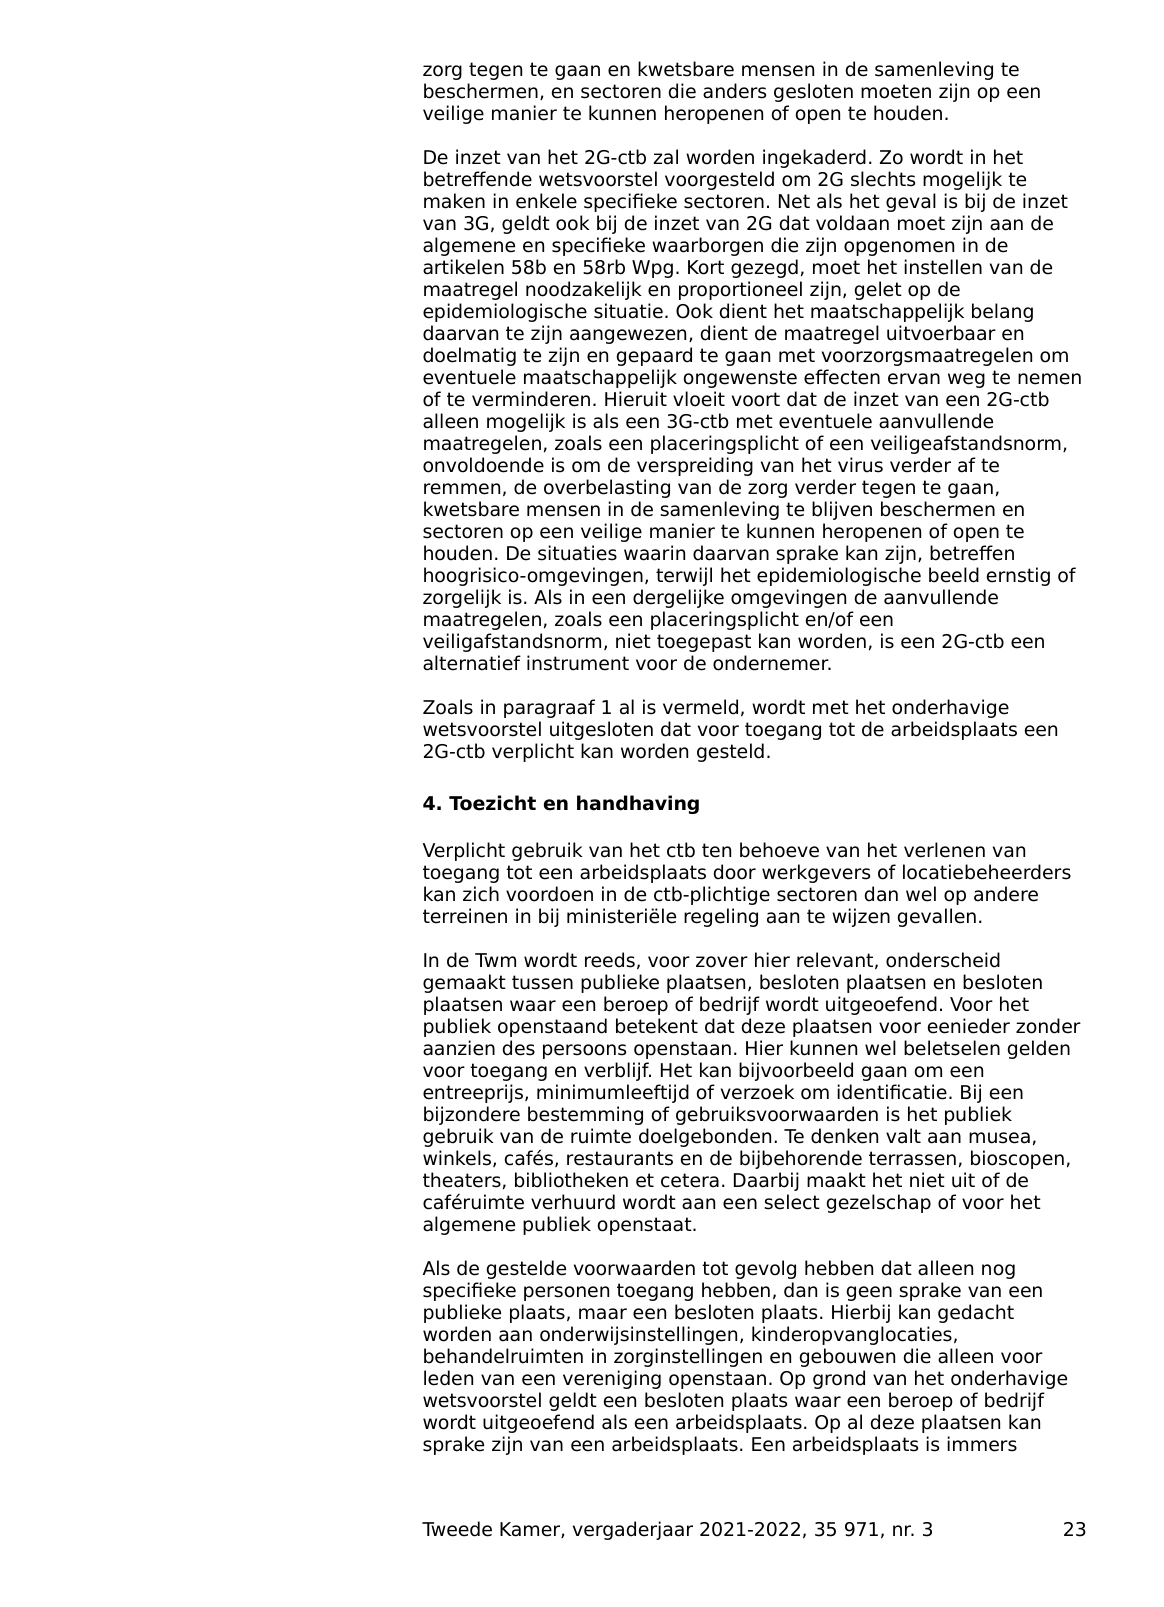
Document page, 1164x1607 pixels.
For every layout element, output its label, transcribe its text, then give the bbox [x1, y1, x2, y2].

text Als de gestelde voorwaarden tot gevolg hebben dat alleen nog specifieke personen toegang hebben, dan is geen sprake van een publieke plaats, maar een besloten plaats. Hierbij kan gedacht worden aan onderwijsinstellingen, kinderopvanglocaties, behandelruimten in zorginstellingen en gebouwen die alleen voor leden van een vereniging openstaan. Op grond van het onderhavige wetsvoorstel geldt een besloten plaats waar een beroep of bedrijf wordt uitgeoefend als een arbeidsplaats. Op al deze plaatsen kan sprake zijn van een arbeidsplaats. Een arbeidsplaats is immers [422, 1258, 1087, 1456]
text De inzet van het 2G-ctb zal worden ingekaderd. Zo wordt in het betreffende wetsvoorstel voorgesteld om 2G slechts mogelijk te maken in enkele specifieke sectoren. Net als het geval is bij de inzet van 3G, geldt ook bij de inzet van 2G dat voldaan moet zijn aan de algemene en specifieke waarborgen die zijn opgenomen in de artikelen 58b en 58rb Wpg. Kort gezegd, moet het instellen van de maatregel noodzakelijk en proportioneel zijn, gelet op de epidemiologische situatie. Ook dient het maatschappelijk belang daarvan te zijn aangewezen, dient de maatregel uitvoerbaar en doelmatig te zijn en gepaard te gaan met voorzorgsmaatregelen om eventuele maatschappelijk ongewenste effecten ervan weg te nemen of te verminderen. Hieruit vloeit voort dat de inzet van een 2G-ctb alleen mogelijk is als een 3G-ctb met eventuele aanvullende maatregelen, zoals een placeringsplicht of een veiligeafstandsnorm, onvoldoende is om de verspreiding van het virus verder af te remmen, de overbelasting van de zorg verder tegen te gaan, kwetsbare mensen in de samenleving te blijven beschermen en sectoren op een veilige manier te kunnen heropenen of open te houden. De situaties waarin daarvan sprake kan zijn, betreffen hoogrisico-omgevingen, terwijl het epidemiologische beeld ernstig of zorgelijk is. Als in een dergelijke omgevingen de aanvullende maatregelen, zoals een placeringsplicht en/of een veiligafstandsnorm, niet toegepast kan worden, is een 2G-ctb een alternatief instrument voor de ondernemer. [422, 147, 1087, 675]
text Verplicht gebruik van het ctb ten behoeve van het verlenen van toegang tot een arbeidsplaats door werkgevers of locatiebeheerders kan zich voordoen in de ctb-plichtige sectoren dan wel op andere terreinen in bij ministeriële regeling aan te wijzen gevallen. [422, 840, 1087, 928]
text In de Twm wordt reeds, voor zover hier relevant, onderscheid gemaakt tussen publieke plaatsen, besloten plaatsen en besloten plaatsen waar een beroep of bedrijf wordt uitgeoefend. Voor het publiek openstaand betekent dat deze plaatsen voor eenieder zonder aanzien des persoons openstaan. Hier kunnen wel beletselen gelden voor toegang en verblijf. Het kan bijvoorbeeld gaan om een entreeprijs, minimumleeftijd of verzoek om identificatie. Bij een bijzondere bestemming of gebruiksvoorwaarden is het publiek gebruik van de ruimte doelgebonden. Te denken valt aan musea, winkels, cafés, restaurants en de bijbehorende terrassen, bioscopen, theaters, bibliotheken et cetera. Daarbij maakt het niet uit of de caféruimte verhuurd wordt aan een select gezelschap of voor het algemene publiek openstaat. [422, 950, 1087, 1236]
text zorg tegen te gaan en kwetsbare mensen in de samenleving te beschermen, en sectoren die anders gesloten moeten zijn op een veilige manier te kunnen heropenen of open te houden. [422, 59, 1087, 125]
text Zoals in paragraaf 1 al is vermeld, wordt met het onderhavige wetsvoorstel uitgesloten dat voor toegang tot de arbeidsplaats een 2G-ctb verplicht kan worden gesteld. [422, 697, 1087, 763]
subtitle 4. Toezicht en handhaving [422, 793, 1087, 815]
